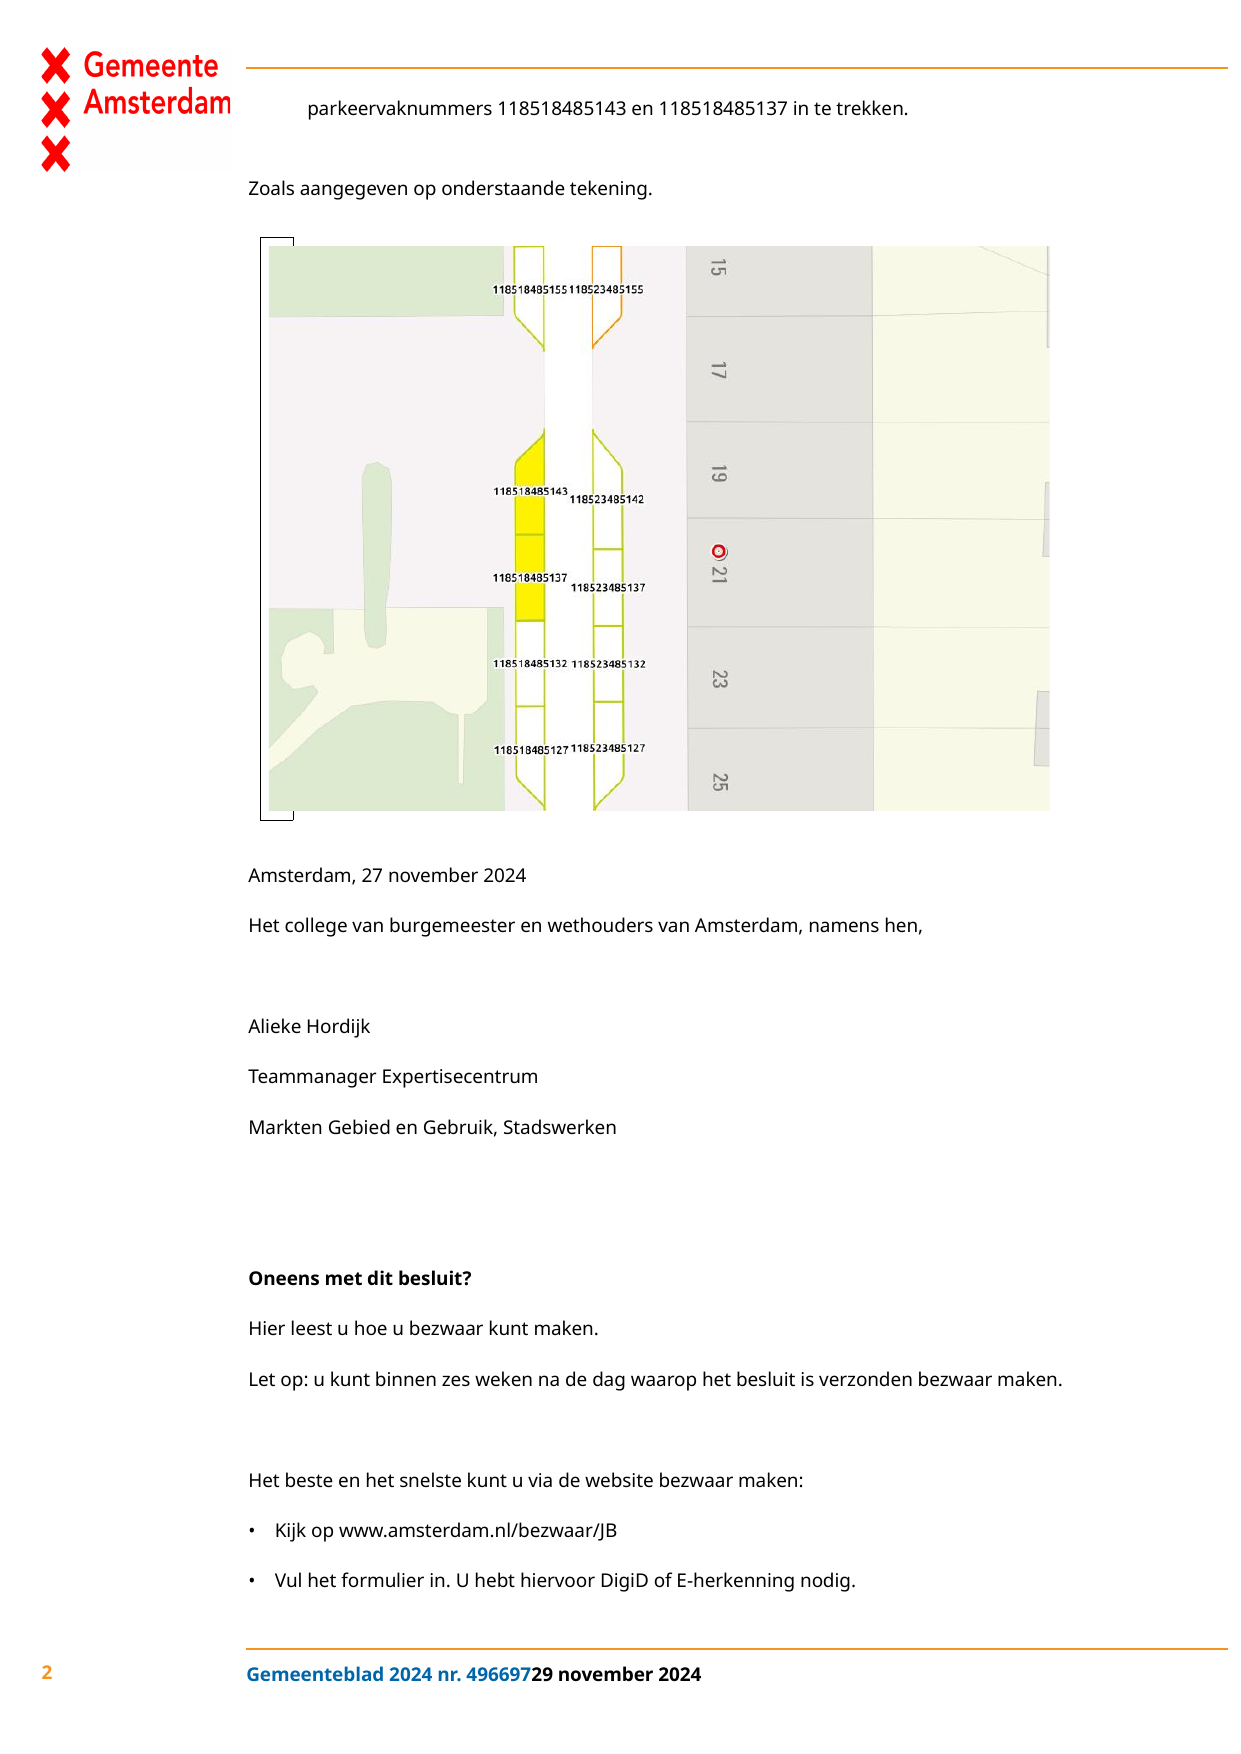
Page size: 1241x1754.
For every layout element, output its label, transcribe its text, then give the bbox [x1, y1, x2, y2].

list parkeervaknummers 118518485143 en 118518485137 in te trekken. [248, 95, 1152, 121]
text Het beste en het snelste kunt u via de website bezwaar maken: [248, 1467, 1152, 1492]
text • Vul het formulier in. U hebt hiervoor DigiD of E-herkenning nodig. [248, 1568, 1152, 1593]
text Het college van burgemeester en wethouders van Amsterdam, namens hen, [248, 912, 1152, 938]
text Teammanager Expertisecentrum [248, 1063, 1152, 1089]
text Hier leest u hoe u bezwaar kunt maken. [248, 1316, 1152, 1341]
text Alieke Hordijk [248, 1013, 1152, 1039]
picture [41, 47, 231, 172]
picture [268, 246, 1050, 811]
text • Kijk op www.amsterdam.nl/bezwaar/JB [248, 1517, 1152, 1543]
text Amsterdam, 27 november 2024 [248, 862, 1152, 887]
text Zoals aangegeven op onderstaande tekening. [248, 175, 1152, 201]
text Markten Gebied en Gebruik, Stadswerken [248, 1114, 1152, 1139]
text Let op: u kunt binnen zes weken na de dag waarop het besluit is verzonden bezwaar maken. [248, 1366, 1152, 1392]
text Oneens met dit besluit? [248, 1265, 1152, 1291]
